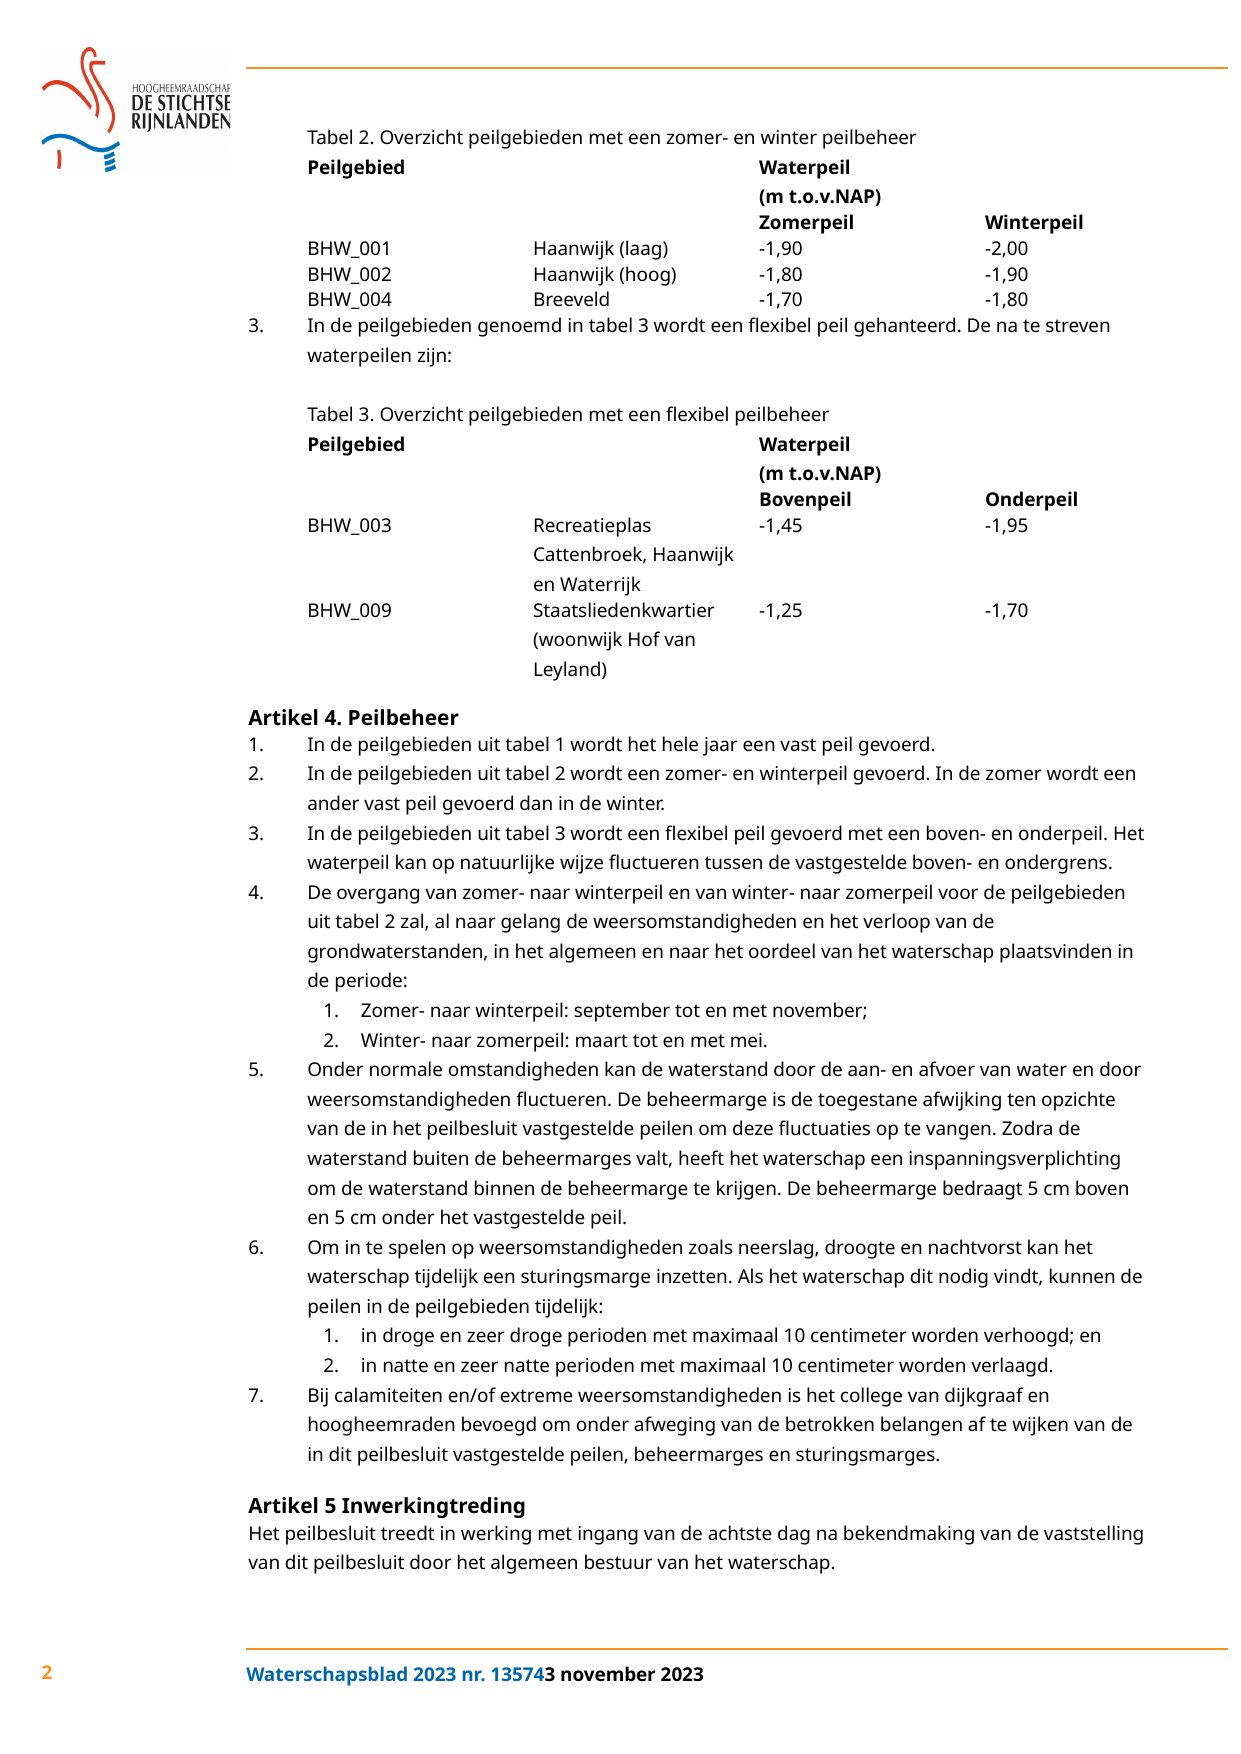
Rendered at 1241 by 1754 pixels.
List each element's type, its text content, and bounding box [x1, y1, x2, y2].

table_cell -1,90 [759, 235, 985, 261]
table_cell BHW_001 [307, 235, 533, 261]
list In de peilgebieden uit tabel 2 wordt een zomer- en winterpeil gevoerd. In de zomer wordt een ander vast peil gevoerd dan in de winter. [248, 761, 1152, 816]
text Artikel 5 Inwerkingtreding [248, 1491, 1152, 1520]
table_cell Recreatieplas Cattenbroek, Haanwijk en Waterrijk [533, 512, 759, 597]
table_cell Winterpeil [985, 209, 1211, 235]
text Het peilbesluit treedt in werking met ingang van de achtste dag na bekendmaking van de vaststelling van dit peilbesluit door het algemeen bestuur van het waterschap. [248, 1520, 1152, 1575]
table_cell -1,70 [985, 597, 1211, 682]
table_header Peilgebied [307, 154, 533, 209]
picture [41, 47, 231, 172]
table_cell Bovenpeil [759, 486, 985, 512]
table_header Waterpeil (m t.o.v.NAP) [759, 154, 1211, 209]
table_cell BHW_009 [307, 597, 533, 682]
table_cell Breeveld [533, 287, 759, 312]
table_cell -1,95 [985, 512, 1211, 597]
list De overgang van zomer- naar winterpeil en van winter- naar zomerpeil voor de peilgebieden uit tabel 2 zal, al naar gelang de weersomstandigheden en het verloop van de grondwaterstanden, in het algemeen en naar het oordeel van het waterschap plaatsvinden in de periode: [248, 879, 1152, 993]
table_cell Onderpeil [985, 486, 1211, 512]
table_cell [533, 209, 759, 235]
list In de peilgebieden uit tabel 1 wordt het hele jaar een vast peil gevoerd. [248, 731, 1152, 757]
list Om in te spelen op weersomstandigheden zoals neerslag, droogte en nachtvorst kan het waterschap tijdelijk een sturingsmarge inzetten. Als het waterschap dit nodig vindt, kunnen de peilen in de peilgebieden tijdelijk: [248, 1234, 1152, 1319]
table_header Waterpeil (m t.o.v.NAP) [759, 431, 1211, 486]
table_cell Staatsliedenkwartier (woonwijk Hof van Leyland) [533, 597, 759, 682]
table_cell BHW_003 [307, 512, 533, 597]
list Onder normale omstandigheden kan de waterstand door de aan- en afvoer van water en door weersomstandigheden fluctueren. De beheermarge is de toegestane afwijking ten opzichte van de in het peilbesluit vastgestelde peilen om deze fluctuaties op te vangen. Zodra de waterstand buiten de beheermarges valt, heeft het waterschap een inspanningsverplichting om de waterstand binnen de beheermarge te krijgen. De beheermarge bedraagt 5 cm boven en 5 cm onder het vastgestelde peil. [248, 1056, 1152, 1230]
table_cell -1,80 [985, 287, 1211, 312]
table_cell Haanwijk (laag) [533, 235, 759, 261]
list Tabel 2. Overzicht peilgebieden met een zomer- en winter peilbeheer [248, 124, 1152, 150]
list in droge en zeer droge perioden met maximaal 10 centimeter worden verhoogd; en [323, 1323, 1152, 1348]
list Bij calamiteiten en/of extreme weersomstandigheden is het college van dijkgraaf en hoogheemraden bevoegd om onder afweging van de betrokken belangen af te wijken van de in dit peilbesluit vastgestelde peilen, beheermarges en sturingsmarges. [248, 1382, 1152, 1467]
list in natte en zeer natte perioden met maximaal 10 centimeter worden verlaagd. [323, 1352, 1152, 1378]
list In de peilgebieden genoemd in tabel 3 wordt een flexibel peil gehanteerd. De na te streven waterpeilen zijn: [248, 312, 1152, 368]
table_header [533, 431, 759, 486]
table_cell [533, 486, 759, 512]
table_cell BHW_004 [307, 287, 533, 312]
table_cell -1,70 [759, 287, 985, 312]
table_cell Haanwijk (hoog) [533, 261, 759, 287]
table_header Peilgebied [307, 431, 533, 486]
list Tabel 3. Overzicht peilgebieden met een flexibel peilbeheer [248, 401, 1152, 427]
text Artikel 4. Peilbeheer [248, 703, 1152, 731]
list Zomer- naar winterpeil: september tot en met november; [323, 997, 1152, 1023]
table_cell -2,00 [985, 235, 1211, 261]
list In de peilgebieden uit tabel 3 wordt een flexibel peil gevoerd met een boven- en onderpeil. Het waterpeil kan op natuurlijke wijze fluctueren tussen de vastgestelde boven- en ondergrens. [248, 820, 1152, 875]
table_cell -1,80 [759, 261, 985, 287]
table_cell Zomerpeil [759, 209, 985, 235]
table_cell -1,45 [759, 512, 985, 597]
table_cell -1,25 [759, 597, 985, 682]
table_header [533, 154, 759, 209]
table_cell -1,90 [985, 261, 1211, 287]
list Winter- naar zomerpeil: maart tot en met mei. [323, 1027, 1152, 1053]
table_cell [307, 209, 533, 235]
table_cell [307, 486, 533, 512]
table_cell BHW_002 [307, 261, 533, 287]
